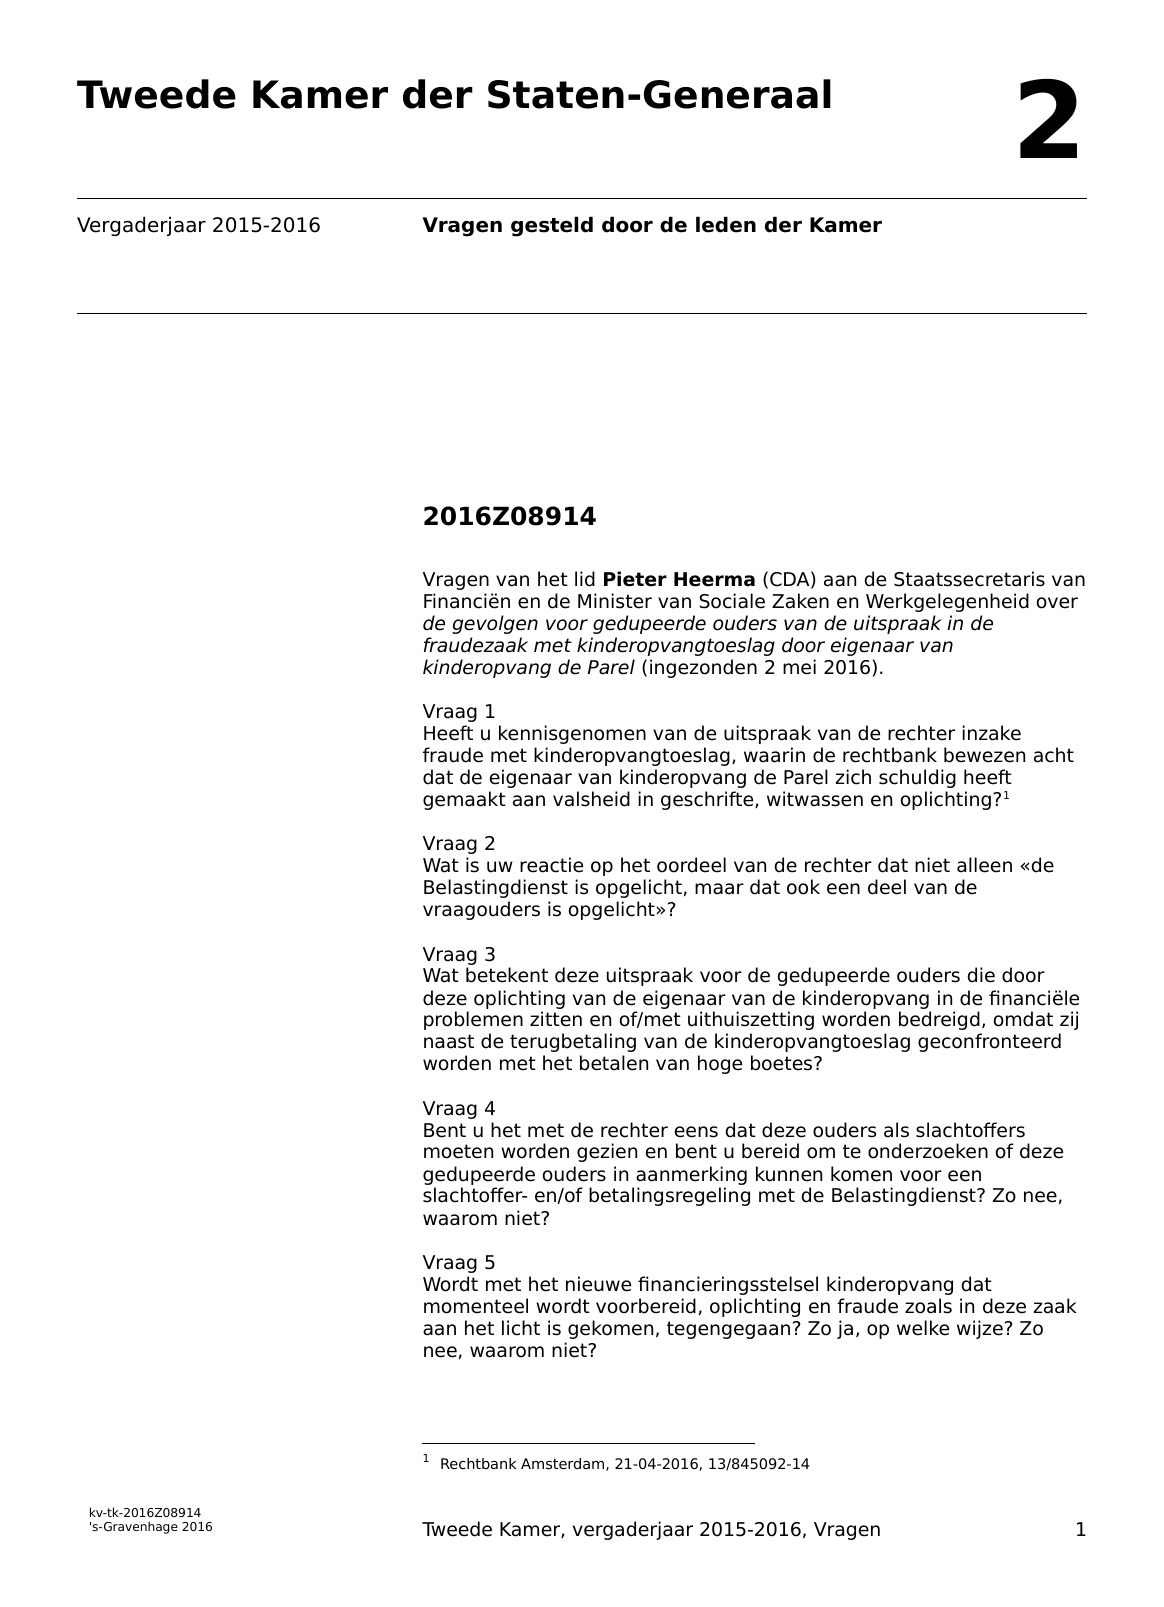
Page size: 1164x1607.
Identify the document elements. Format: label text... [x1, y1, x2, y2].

text Vragen van het lid Pieter Heerma (CDA) aan de Staatssecretaris van Financiën en de Minister van Sociale Zaken en Werkgelegenheid over de gevolgen voor gedupeerde ouders van de uitspraak in de fraudezaak met kinderopvangtoeslag door eigenaar van kinderopvang de Parel (ingezonden 2 mei 2016). [422, 569, 1087, 679]
text kv-tk-2016Z08914 [88, 1506, 323, 1520]
text 2016Z08914 [422, 502, 1087, 531]
text Wat is uw reactie op het oordeel van de rechter dat niet alleen «de Belastingdienst is opgelicht, maar dat ook een deel van de vraagouders is opgelicht»? [422, 855, 1087, 921]
table_cell Vergaderjaar 2015-2016 [77, 199, 422, 313]
text Vraag 2 [422, 833, 1087, 855]
table_header 2 [886, 59, 1087, 198]
table_cell Vragen gesteld door de leden der Kamer [422, 199, 1087, 313]
text Bent u het met de rechter eens dat deze ouders als slachtoffers moeten worden gezien en bent u bereid om te onderzoeken of deze gedupeerde ouders in aanmerking kunnen komen voor een slachtoffer- en/of betalingsregeling met de Belastingdienst? Zo nee, waarom niet? [422, 1119, 1087, 1229]
text Rechtbank Amsterdam, 21-04-2016, 13/845092-14 [422, 1452, 1087, 1474]
text Vraag 5 [422, 1252, 1087, 1273]
text Heeft u kennisgenomen van de uitspraak van de rechter inzake fraude met kinderopvangtoeslag, waarin de rechtbank bewezen acht dat de eigenaar van kinderopvang de Parel zich schuldig heeft gemaakt aan valsheid in geschrifte, witwassen en oplichting? [422, 723, 1087, 811]
table_header Tweede Kamer der Staten-Generaal [77, 59, 886, 198]
text Vraag 4 [422, 1097, 1087, 1119]
text Wat betekent deze uitspraak voor de gedupeerde ouders die door deze oplichting van de eigenaar van de kinderopvang in de financiële problemen zitten en of/met uithuiszetting worden bedreigd, omdat zij naast de terugbetaling van de kinderopvangtoeslag geconfronteerd worden met het betalen van hoge boetes? [422, 965, 1087, 1075]
text Vraag 3 [422, 943, 1087, 965]
text Vraag 1 [422, 701, 1087, 723]
text Wordt met het nieuwe financieringsstelsel kinderopvang dat momenteel wordt voorbereid, oplichting en fraude zoals in deze zaak aan het licht is gekomen, tegengegaan? Zo ja, op welke wijze? Zo nee, waarom niet? [422, 1273, 1087, 1361]
text 's-Gravenhage 2016 [88, 1520, 323, 1534]
